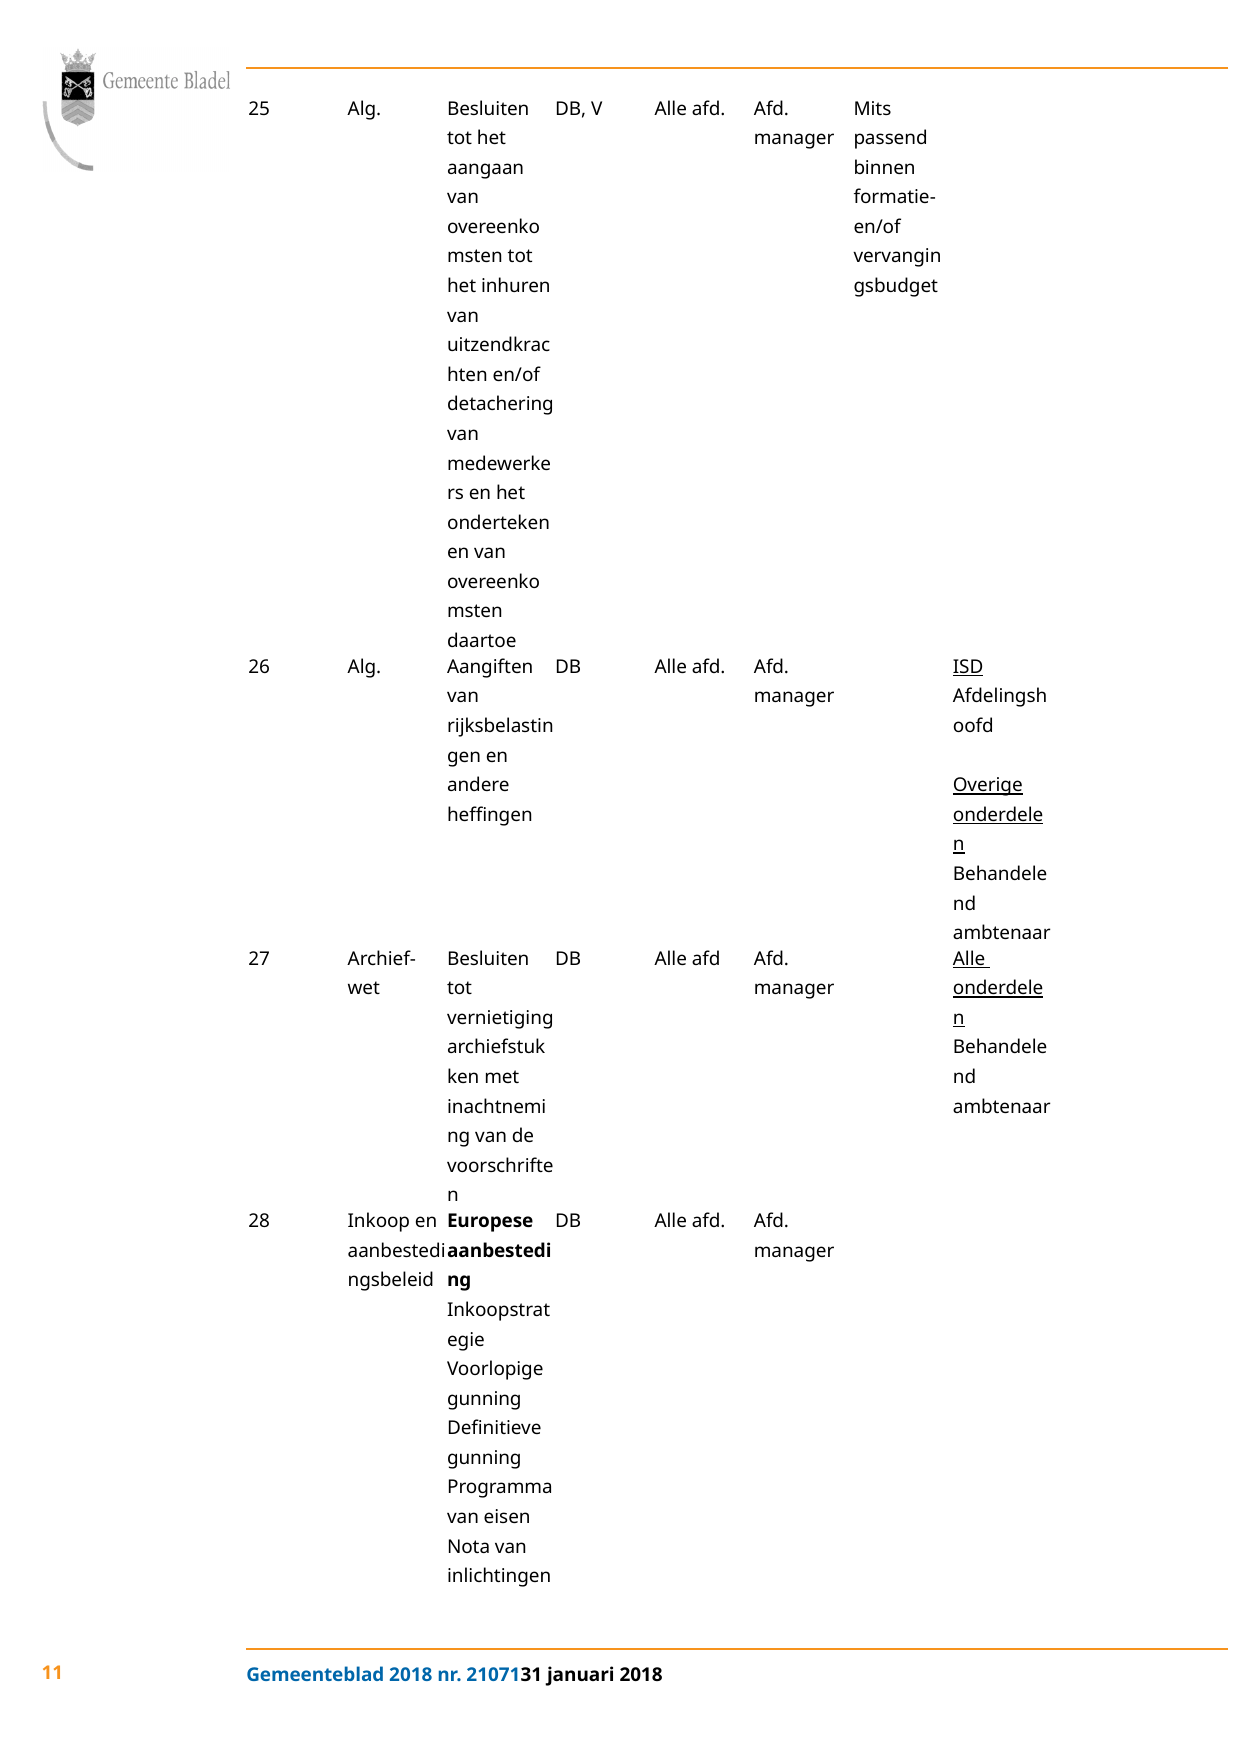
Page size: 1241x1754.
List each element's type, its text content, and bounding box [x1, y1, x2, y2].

table_cell Alg. [348, 95, 447, 653]
table_cell DB [555, 945, 654, 1207]
table_cell ISD Afdelingshoofd Overige onderdelen Behandelend ambtenaar [953, 653, 1052, 945]
table_cell [853, 1208, 953, 1588]
table_cell DB, V [555, 95, 654, 653]
table_cell Alg. [348, 653, 447, 945]
table_cell Afd. manager [754, 653, 853, 945]
table_cell [1052, 945, 1152, 1207]
table_cell Alle afd [654, 945, 754, 1207]
table_cell 28 [248, 1208, 347, 1588]
table_cell Aangiften van rijksbelastingen en andere heffingen [447, 653, 555, 945]
table_cell Europese aanbesteding Inkoopstrategie Voorlopige gunning Definitieve gunning Programma van eisen Nota van inlichtingen [447, 1208, 555, 1588]
table_cell Archief- wet [348, 945, 447, 1207]
table_cell Besluiten tot het aangaan van overeenkomsten tot het inhuren van uitzendkrachten en/of detachering van medewerkers en het ondertekenen van overeenkomsten daartoe [447, 95, 555, 653]
table_cell [1052, 1208, 1152, 1588]
table_cell 27 [248, 945, 347, 1207]
table_cell 26 [248, 653, 347, 945]
table_cell Alle afd. [654, 653, 754, 945]
table_cell Inkoop en aanbestedingsbeleid [348, 1208, 447, 1588]
table_cell Alle afd. [654, 1208, 754, 1588]
table_cell [1052, 653, 1152, 945]
table_cell DB [555, 653, 654, 945]
table_cell [853, 945, 953, 1207]
table_cell [853, 653, 953, 945]
table_cell Afd. manager [754, 95, 853, 653]
table_cell [953, 1208, 1052, 1588]
table_cell [1052, 95, 1152, 653]
table_cell Besluiten tot vernietiging archiefstukken met inachtneming van de voorschriften [447, 945, 555, 1207]
table_cell 25 [248, 95, 347, 653]
table_cell Afd. manager [754, 1208, 853, 1588]
table_cell DB [555, 1208, 654, 1588]
table_cell Afd. manager [754, 945, 853, 1207]
table_cell [953, 95, 1052, 653]
table_cell Mits passend binnen formatie- en/of vervangingsbudget [853, 95, 953, 653]
table_cell Alle onderdelen Behandelend ambtenaar [953, 945, 1052, 1207]
picture [41, 47, 231, 172]
table_cell Alle afd. [654, 95, 754, 653]
